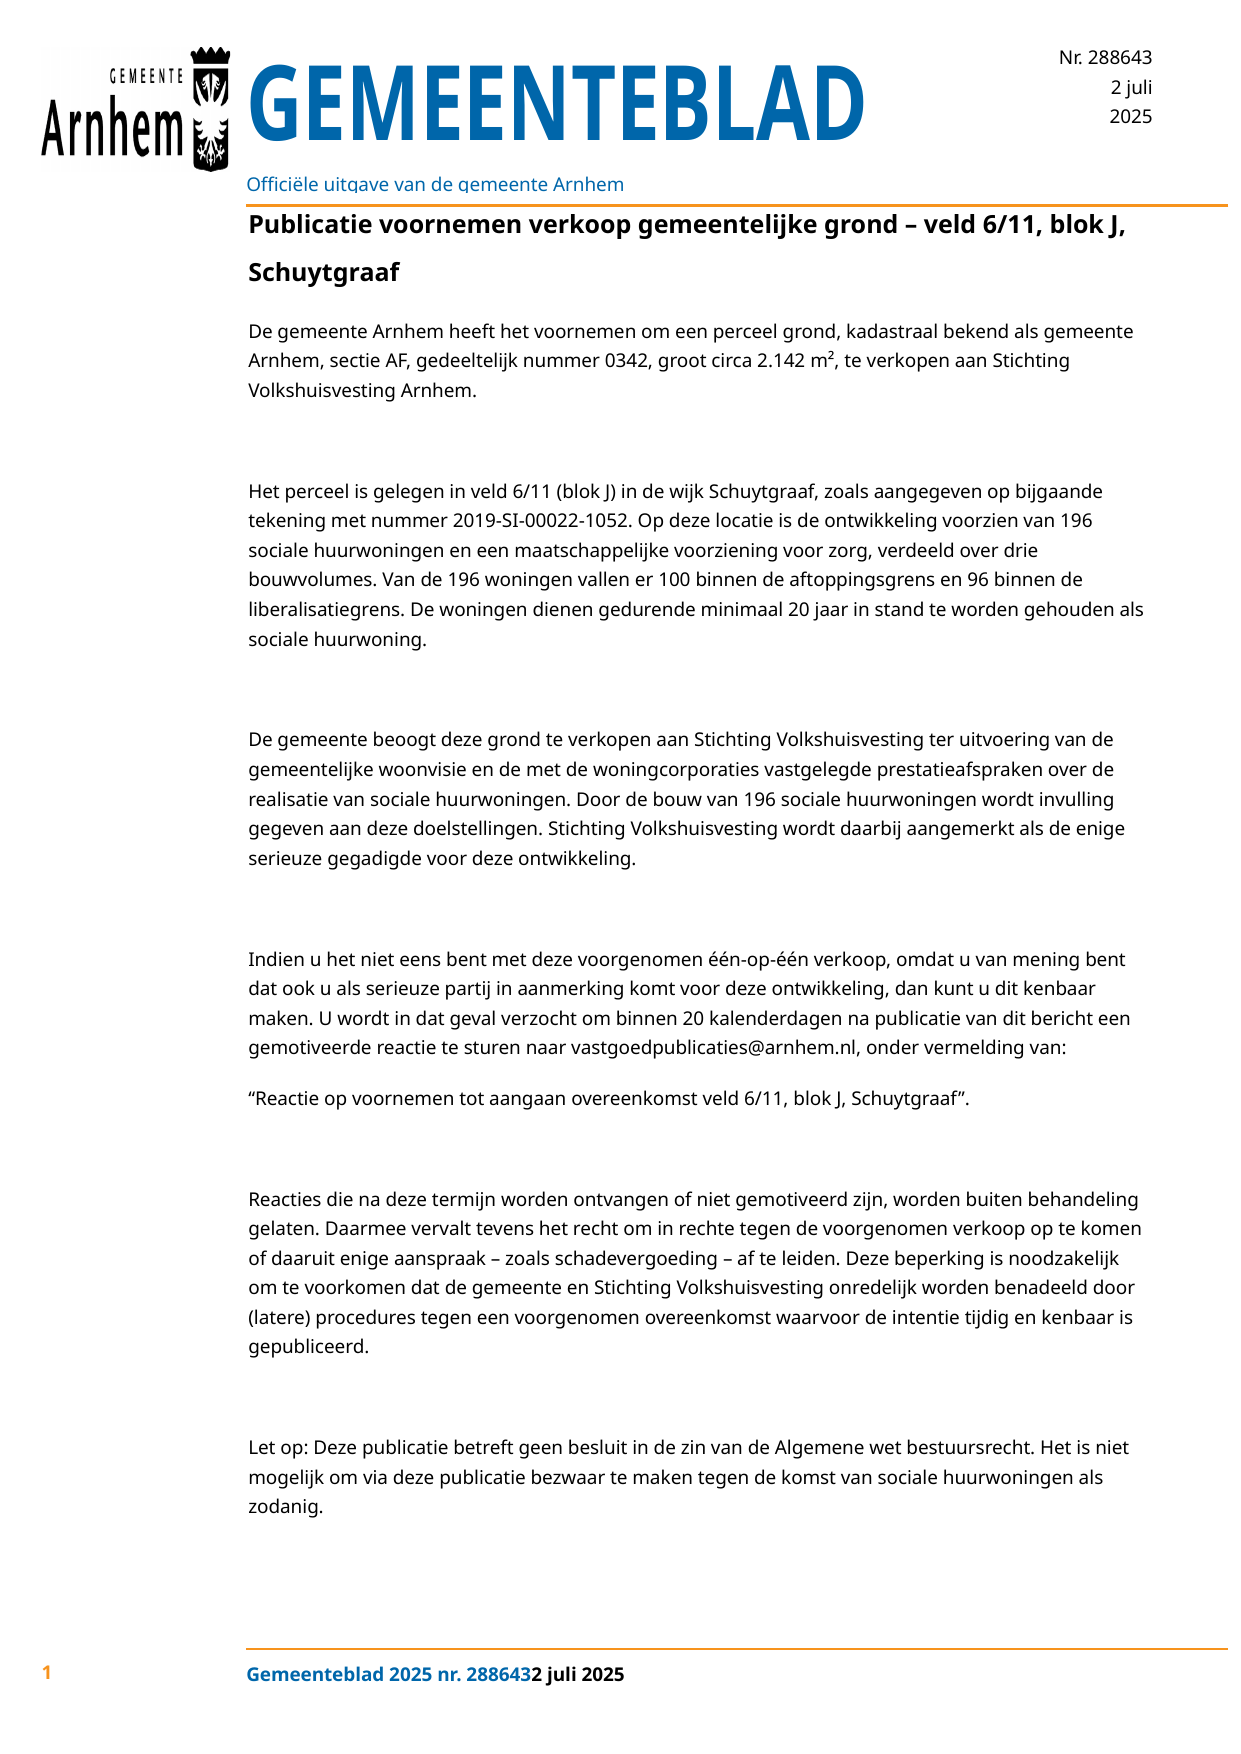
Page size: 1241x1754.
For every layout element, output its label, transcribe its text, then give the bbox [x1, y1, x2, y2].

text De gemeente beoogt deze grond te verkopen aan Stichting Volkshuisvesting ter uitvoering van de gemeentelijke woonvisie en de met de woningcorporaties vastgelegde prestatieafspraken over de realisatie van sociale huurwoningen. Door de bouw van 196 sociale huurwoningen wordt invulling gegeven aan deze doelstellingen. Stichting Volkshuisvesting wordt daarbij aangemerkt als de enige serieuze gegadigde voor deze ontwikkeling. [248, 727, 1152, 871]
text Let op: Deze publicatie betreft geen besluit in de zin van de Algemene wet bestuursrecht. Het is niet mogelijk om via deze publicatie bezwaar te maken tegen de komst van sociale huurwoningen als zodanig. [248, 1434, 1152, 1519]
text Publicatie voornemen verkoop gemeentelijke grond – veld 6/11, blok J, Schuytgraaf [248, 207, 1152, 288]
text Indien u het niet eens bent met deze voorgenomen één-op-één verkoop, omdat u van mening bent dat ook u als serieuze partij in aanmerking komt voor deze ontwikkeling, dan kunt u dit kenbaar maken. U wordt in dat geval verzocht om binnen 20 kalenderdagen na publicatie van dit bericht een gemotiveerde reactie te sturen naar vastgoedpublicaties@arnhem.nl, onder vermelding van: [248, 946, 1152, 1060]
text “Reactie op voornemen tot aangaan overeenkomst veld 6/11, blok J, Schuytgraaf”. [248, 1085, 1152, 1111]
text De gemeente Arnhem heeft het voornemen om een perceel grond, kadastraal bekend als gemeente Arnhem, sectie AF, gedeeltelijk nummer 0342, groot circa 2.142 m², te verkopen aan Stichting Volkshuisvesting Arnhem. [248, 318, 1152, 403]
text Het perceel is gelegen in veld 6/11 (blok J) in de wijk Schuytgraaf, zoals aangegeven op bijgaande tekening met nummer 2019-SI-00022-1052. Op deze locatie is de ontwikkeling voorzien van 196 sociale huurwoningen en een maatschappelijke voorziening voor zorg, verdeeld over drie bouwvolumes. Van de 196 woningen vallen er 100 binnen de aftoppingsgrens en 96 binnen de liberalisatiegrens. De woningen dienen gedurende minimaal 20 jaar in stand te worden gehouden als sociale huurwoning. [248, 478, 1152, 652]
picture [41, 47, 231, 172]
text Reacties die na deze termijn worden ontvangen of niet gemotiveerd zijn, worden buiten behandeling gelaten. Daarmee vervalt tevens het recht om in rechte tegen de voorgenomen verkoop op te komen of daaruit enige aanspraak – zoals schadevergoeding – af te leiden. Deze beperking is noodzakelijk om te voorkomen dat de gemeente en Stichting Volkshuisvesting onredelijk worden benadeeld door (latere) procedures tegen een voorgenomen overeenkomst waarvoor de intentie tijdig en kenbaar is gepubliceerd. [248, 1186, 1152, 1359]
